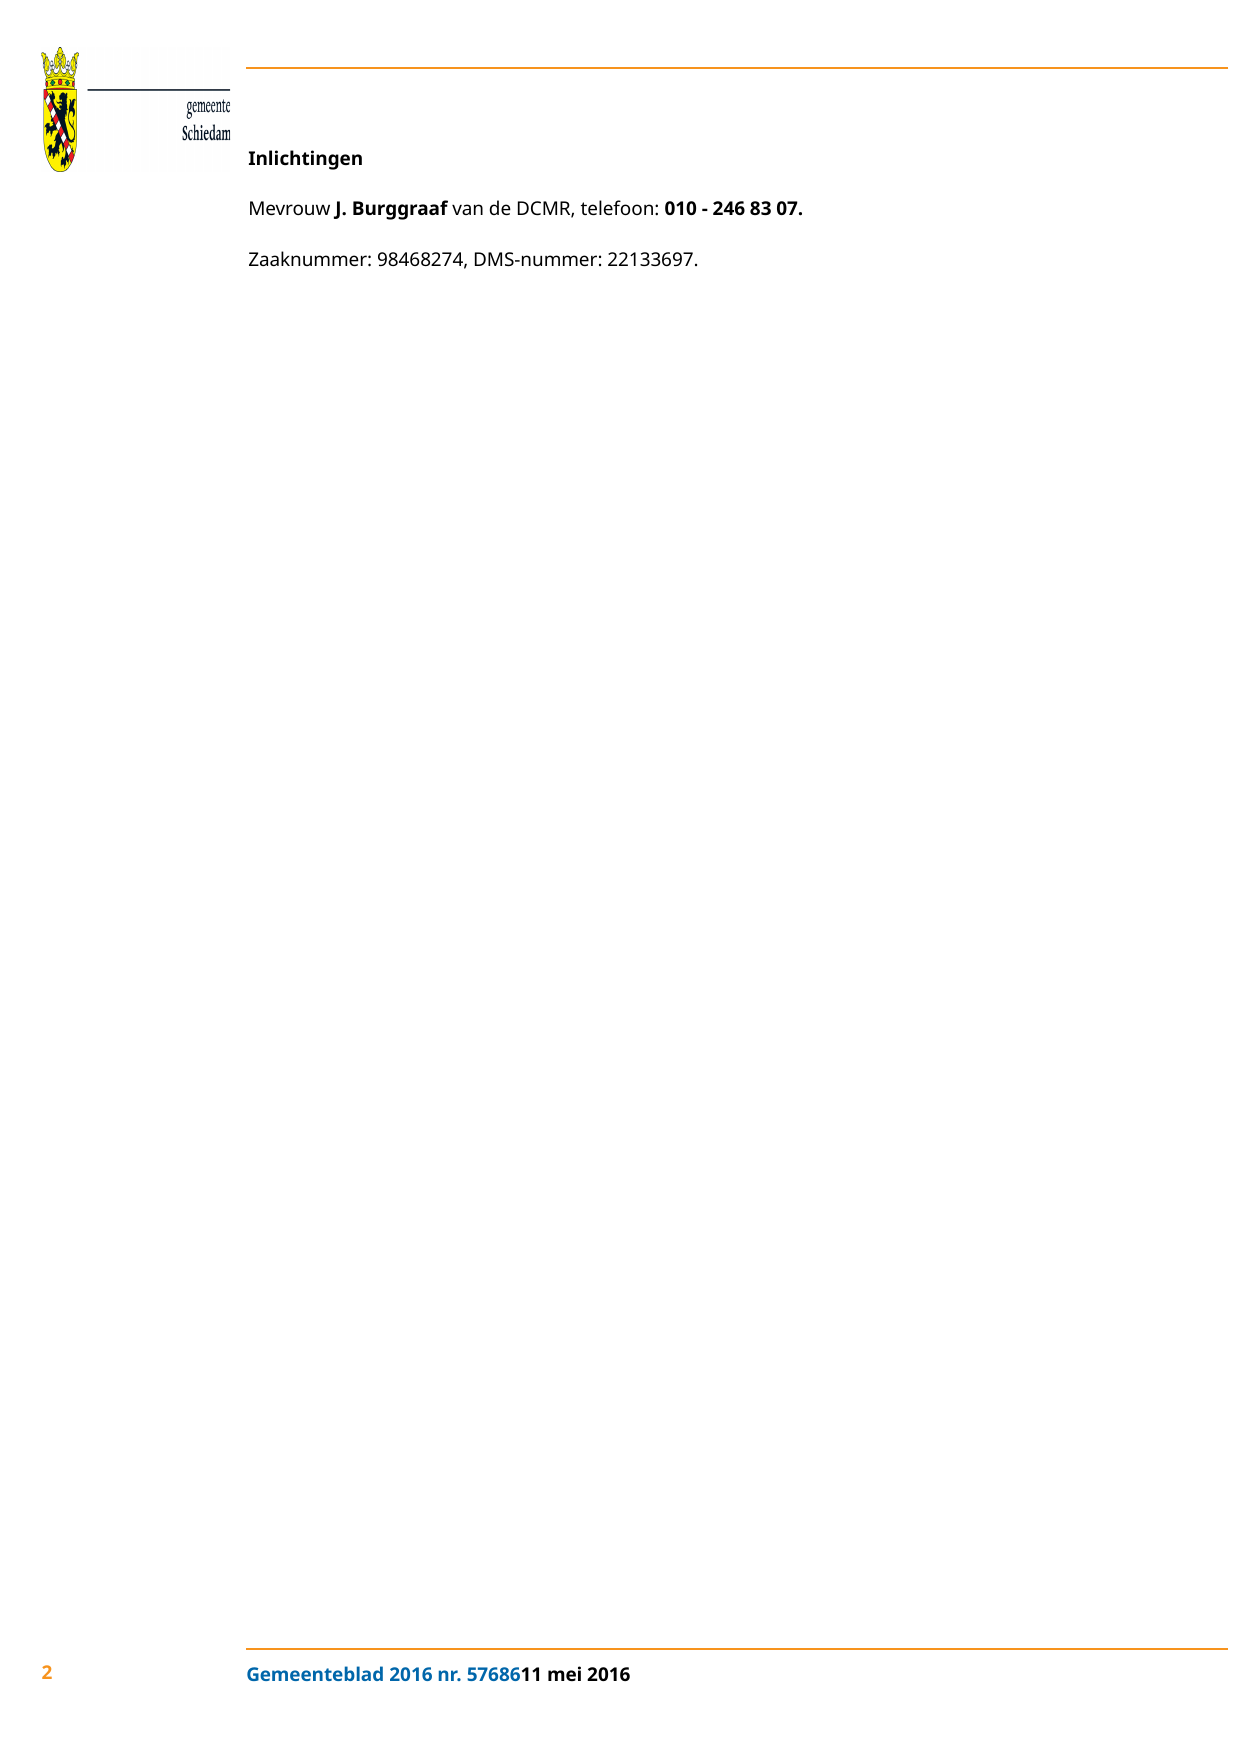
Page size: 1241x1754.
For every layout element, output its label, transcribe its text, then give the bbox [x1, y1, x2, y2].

text Inlichtingen [248, 145, 1152, 171]
text Mevrouw J. Burggraaf van de DCMR, telefoon: 010 - 246 83 07. [248, 196, 1152, 221]
picture [41, 47, 231, 172]
text Zaaknummer: 98468274, DMS-nummer: 22133697. [248, 246, 1152, 272]
